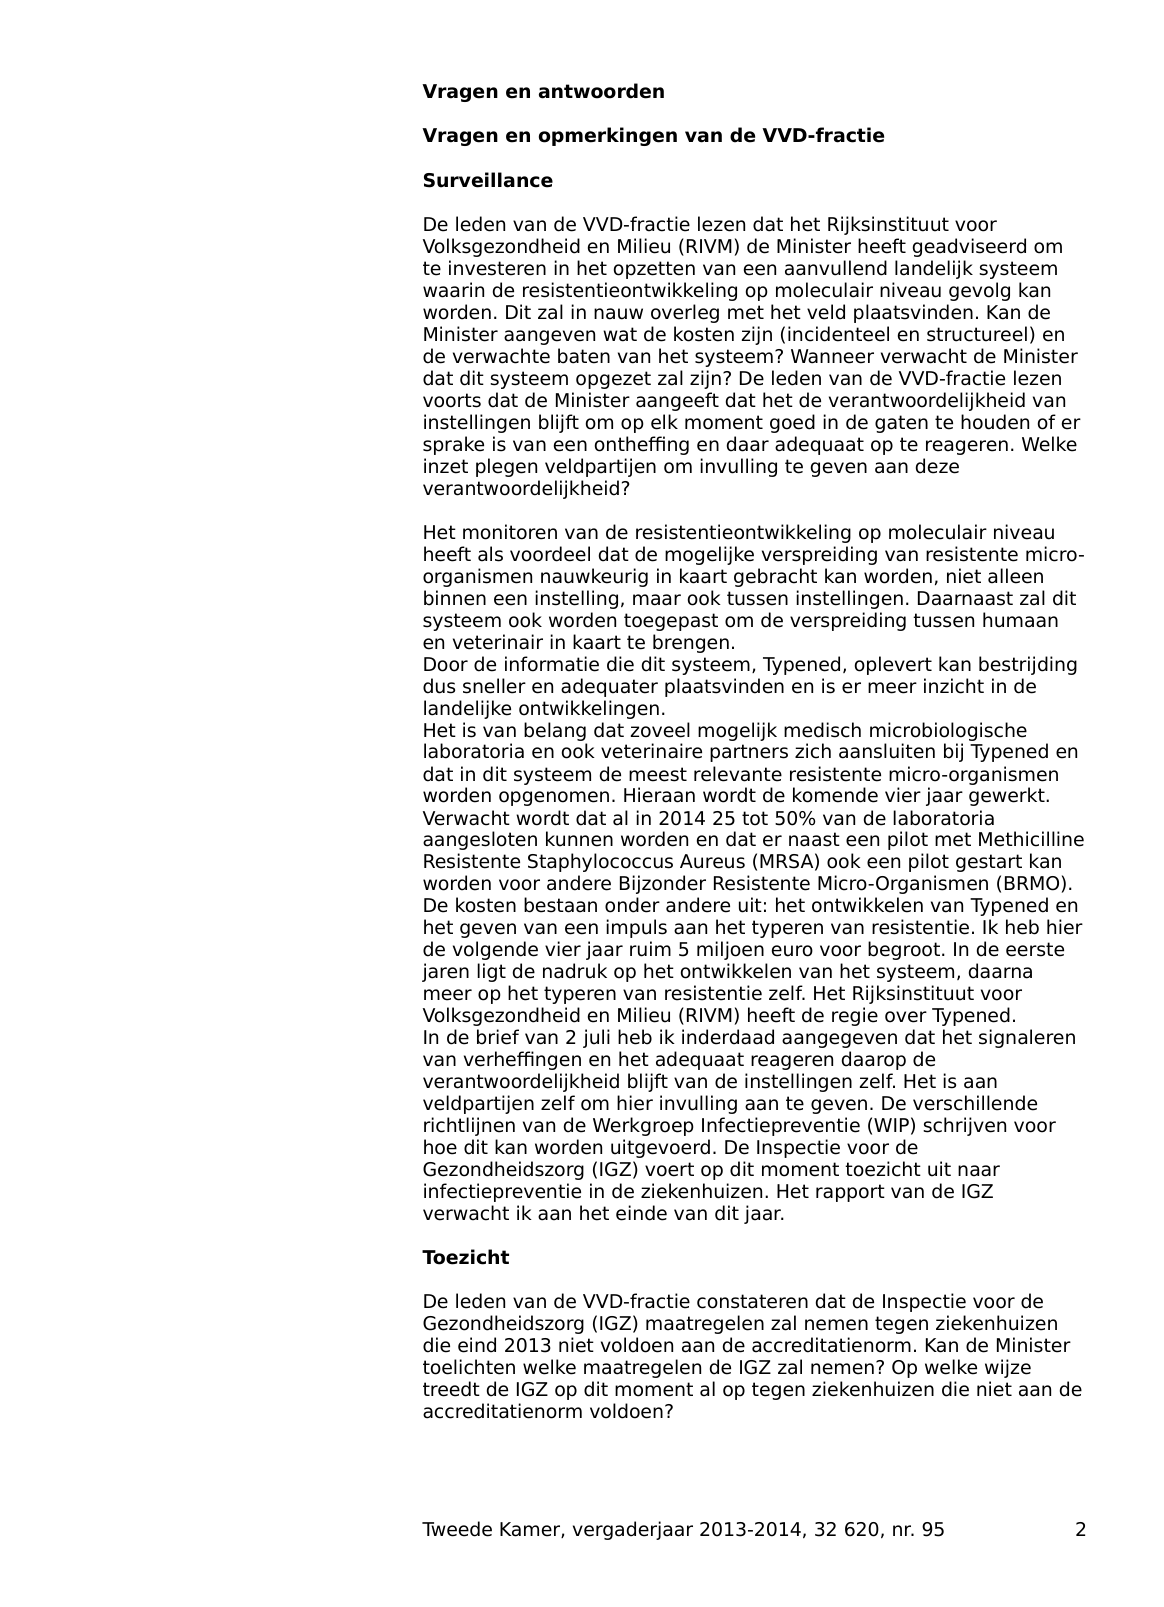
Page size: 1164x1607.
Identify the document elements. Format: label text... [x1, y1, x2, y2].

subtitle Vragen en opmerkingen van de VVD-fractie [422, 125, 1087, 147]
subtitle Toezicht [422, 1247, 1087, 1269]
text De leden van de VVD-fractie lezen dat het Rijksinstituut voor Volksgezondheid en Milieu (RIVM) de Minister heeft geadviseerd om te investeren in het opzetten van een aanvullend landelijk systeem waarin de resistentieontwikkeling op moleculair niveau gevolg kan worden. Dit zal in nauw overleg met het veld plaatsvinden. Kan de Minister aangeven wat de kosten zijn (incidenteel en structureel) en de verwachte baten van het systeem? Wanneer verwacht de Minister dat dit systeem opgezet zal zijn? De leden van de VVD-fractie lezen voorts dat de Minister aangeeft dat het de verantwoordelijkheid van instellingen blijft om op elk moment goed in de gaten te houden of er sprake is van een ontheffing en daar adequaat op te reageren. Welke inzet plegen veldpartijen om invulling te geven aan deze verantwoordelijkheid? [422, 214, 1087, 499]
text Het is van belang dat zoveel mogelijk medisch microbiologische laboratoria en ook veterinaire partners zich aansluiten bij Typened en dat in dit systeem de meest relevante resistente micro-organismen worden opgenomen. Hieraan wordt de komende vier jaar gewerkt. Verwacht wordt dat al in 2014 25 tot 50% van de laboratoria aangesloten kunnen worden en dat er naast een pilot met Methicilline Resistente Staphylococcus Aureus (MRSA) ook een pilot gestart kan worden voor andere Bijzonder Resistente Micro-Organismen (BRMO). [422, 719, 1087, 895]
text In de brief van 2 juli heb ik inderdaad aangegeven dat het signaleren van verheffingen en het adequaat reageren daarop de verantwoordelijkheid blijft van de instellingen zelf. Het is aan veldpartijen zelf om hier invulling aan te geven. De verschillende richtlijnen van de Werkgroep Infectiepreventie (WIP) schrijven voor hoe dit kan worden uitgevoerd. De Inspectie voor de Gezondheidszorg (IGZ) voert op dit moment toezicht uit naar infectiepreventie in de ziekenhuizen. Het rapport van de IGZ verwacht ik aan het einde van dit jaar. [422, 1027, 1087, 1225]
text Het monitoren van de resistentieontwikkeling op moleculair niveau heeft als voordeel dat de mogelijke verspreiding van resistente micro-organismen nauwkeurig in kaart gebracht kan worden, niet alleen binnen een instelling, maar ook tussen instellingen. Daarnaast zal dit systeem ook worden toegepast om de verspreiding tussen humaan en veterinair in kaart te brengen. [422, 522, 1087, 653]
text De leden van de VVD-fractie constateren dat de Inspectie voor de Gezondheidszorg (IGZ) maatregelen zal nemen tegen ziekenhuizen die eind 2013 niet voldoen aan de accreditatienorm. Kan de Minister toelichten welke maatregelen de IGZ zal nemen? Op welke wijze treedt de IGZ op dit moment al op tegen ziekenhuizen die niet aan de accreditatienorm voldoen? [422, 1291, 1087, 1423]
text De kosten bestaan onder andere uit: het ontwikkelen van Typened en het geven van een impuls aan het typeren van resistentie. Ik heb hier de volgende vier jaar ruim 5 miljoen euro voor begroot. In de eerste jaren ligt de nadruk op het ontwikkelen van het systeem, daarna meer op het typeren van resistentie zelf. Het Rijksinstituut voor Volksgezondheid en Milieu (RIVM) heeft de regie over Typened. [422, 895, 1087, 1027]
subtitle Surveillance [422, 169, 1087, 192]
text Door de informatie die dit systeem, Typened, oplevert kan bestrijding dus sneller en adequater plaatsvinden en is er meer inzicht in de landelijke ontwikkelingen. [422, 653, 1087, 719]
subtitle Vragen en antwoorden [422, 81, 1087, 103]
